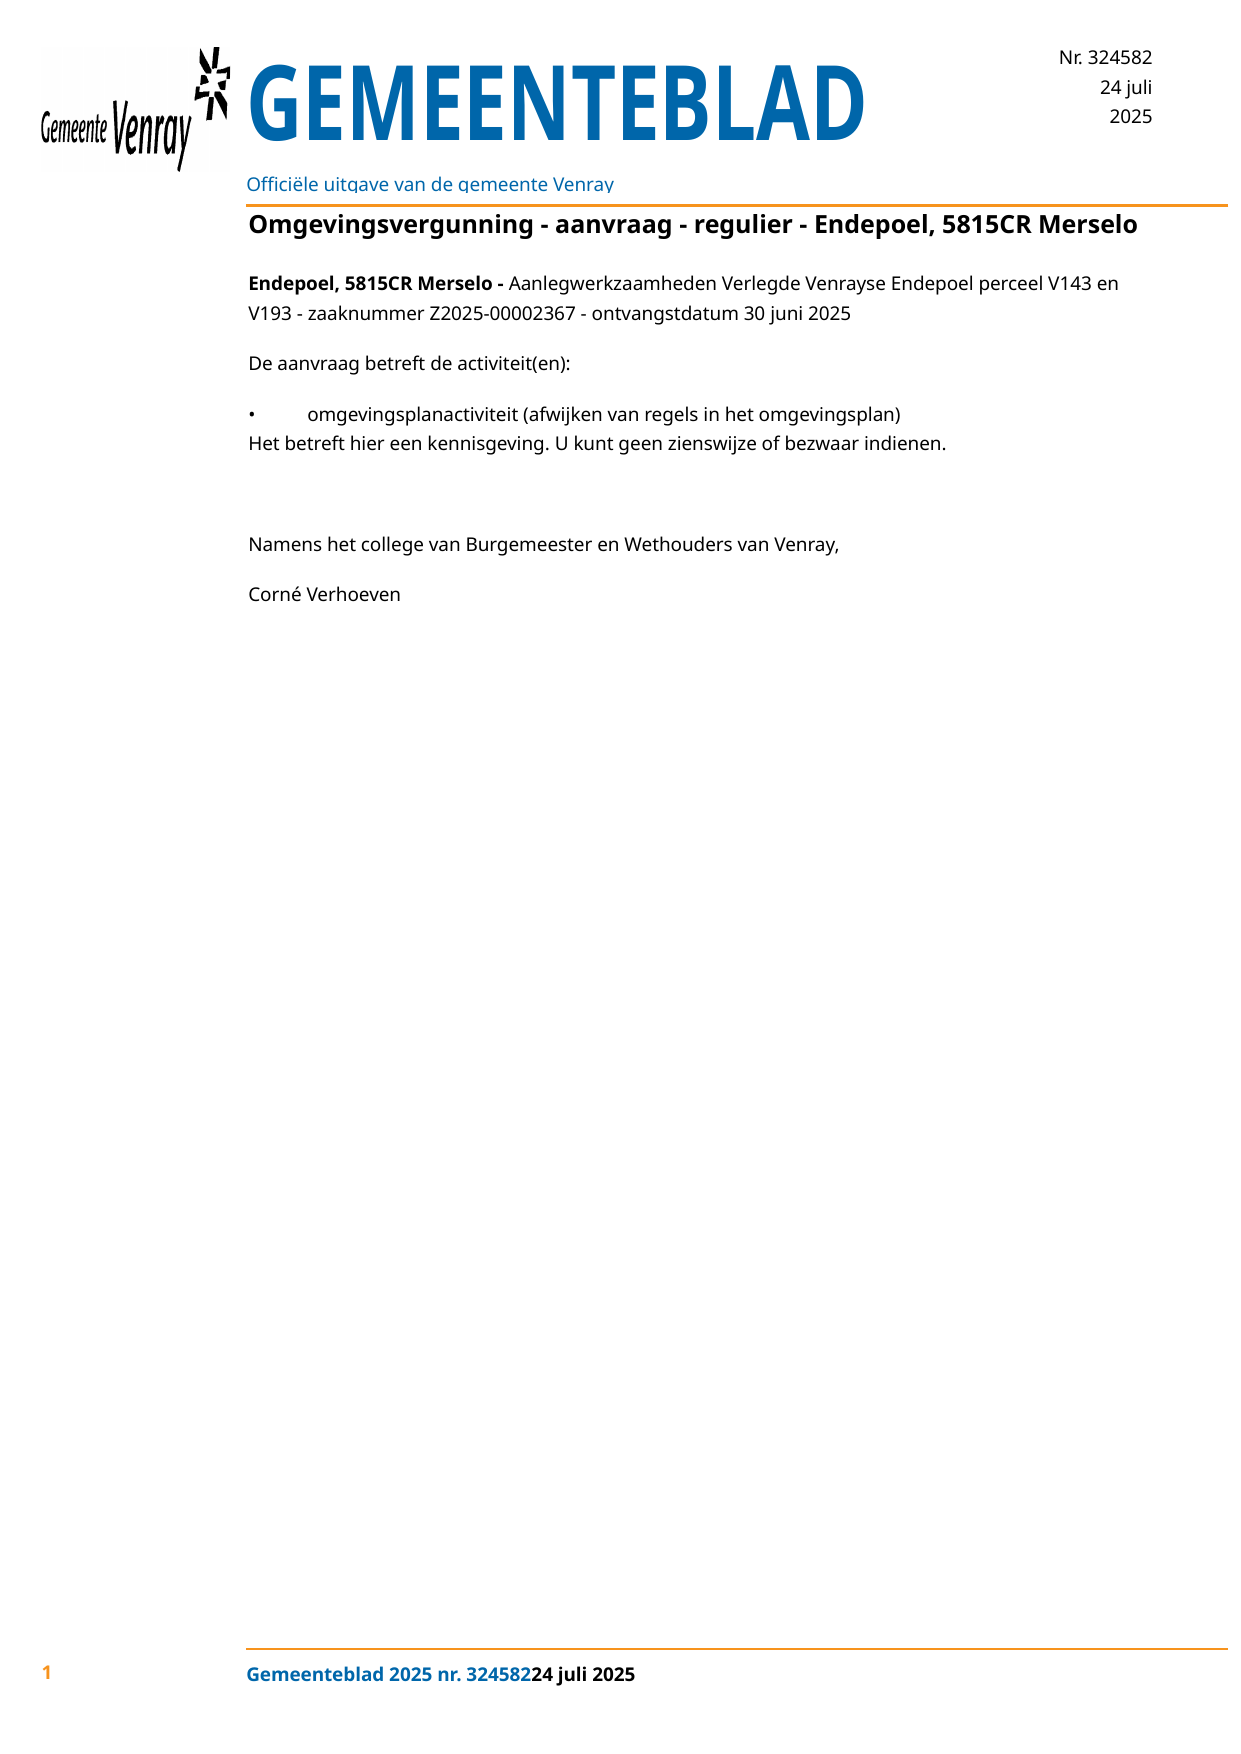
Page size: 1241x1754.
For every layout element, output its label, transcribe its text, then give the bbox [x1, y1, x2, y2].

text Endepoel, 5815CR Merselo - Aanlegwerkzaamheden Verlegde Venrayse Endepoel perceel V143 en V193 - zaaknummer Z2025-00002367 - ontvangstdatum 30 juni 2025 [248, 270, 1152, 326]
picture [41, 47, 231, 172]
text Corné Verhoeven [248, 582, 1152, 607]
text De aanvraag betreft de activiteit(en): [248, 350, 1152, 376]
text Het betreft hier een kennisgeving. U kunt geen zienswijze of bezwaar indienen. [248, 430, 1152, 456]
list omgevingsplanactiviteit (afwijken van regels in het omgevingsplan) [248, 401, 1152, 426]
text Omgevingsvergunning - aanvraag - regulier - Endepoel, 5815CR Merselo [248, 207, 1152, 241]
text Namens het college van Burgemeester en Wethouders van Venray, [248, 531, 1152, 557]
